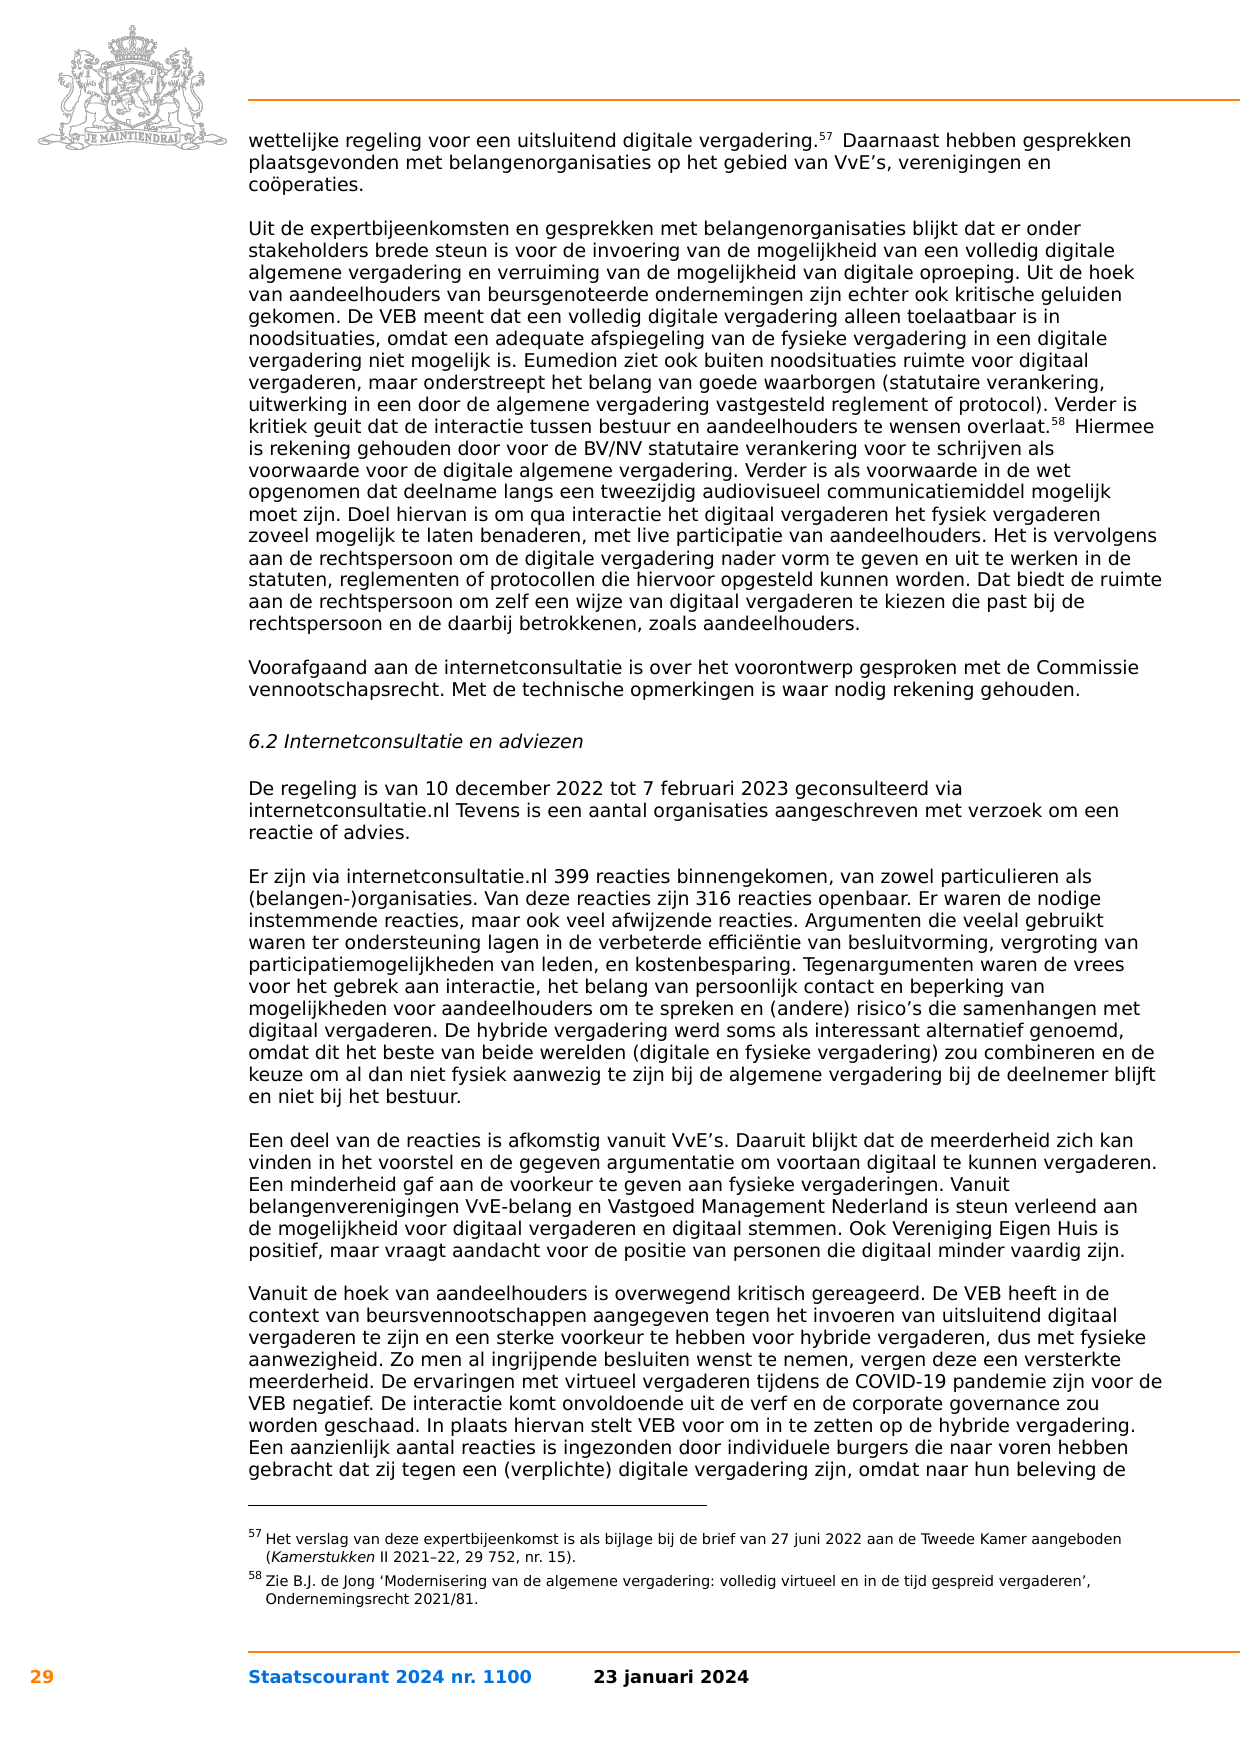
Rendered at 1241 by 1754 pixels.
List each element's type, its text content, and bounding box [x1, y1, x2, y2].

text Het verslag van deze expertbijeenkomst is als bijlage bij de brief van 27 juni 2022 aan de Tweede Kamer aangeboden (Kamerstukken II 2021–22, 29 752, nr. 15). [248, 1527, 1163, 1566]
text wettelijke regeling voor een uitsluitend digitale vergadering. Daarnaast hebben gesprekken plaatsgevonden met belangenorganisaties op het gebied van VvE’s, verenigingen en coöperaties. [248, 130, 1163, 196]
text Er zijn via internetconsultatie.nl 399 reacties binnengekomen, van zowel particulieren als (belangen-)organisaties. Van deze reacties zijn 316 reacties openbaar. Er waren de nodige instemmende reacties, maar ook veel afwijzende reacties. Argumenten die veelal gebruikt waren ter ondersteuning lagen in de verbeterde efficiëntie van besluitvorming, vergroting van participatiemogelijkheden van leden, en kostenbesparing. Tegenargumenten waren de vrees voor het gebrek aan interactie, het belang van persoonlijk contact en beperking van mogelijkheden voor aandeelhouders om te spreken en (andere) risico’s die samenhangen met digitaal vergaderen. De hybride vergadering werd soms als interessant alternatief genoemd, omdat dit het beste van beide werelden (digitale en fysieke vergadering) zou combineren en de keuze om al dan niet fysiek aanwezig te zijn bij de algemene vergadering bij de deelnemer blijft en niet bij het bestuur. [248, 866, 1163, 1108]
text Zie B.J. de Jong ‘Modernisering van de algemene vergadering: volledig virtueel en in de tijd gespreid vergaderen’, Ondernemingsrecht 2021/81. [248, 1569, 1163, 1608]
text Voorafgaand aan de internetconsultatie is over het voorontwerp gesproken met de Commissie vennootschapsrecht. Met de technische opmerkingen is waar nodig rekening gehouden. [248, 657, 1163, 701]
text Vanuit de hoek van aandeelhouders is overwegend kritisch gereageerd. De VEB heeft in de context van beursvennootschappen aangegeven tegen het invoeren van uitsluitend digitaal vergaderen te zijn en een sterke voorkeur te hebben voor hybride vergaderen, dus met fysieke aanwezigheid. Zo men al ingrijpende besluiten wenst te nemen, vergen deze een versterkte meerderheid. De ervaringen met virtueel vergaderen tijdens de COVID-19 pandemie zijn voor de VEB negatief. De interactie komt onvoldoende uit de verf en de corporate governance zou worden geschaad. In plaats hiervan stelt VEB voor om in te zetten op de hybride vergadering. Een aanzienlijk aantal reacties is ingezonden door individuele burgers die naar voren hebben gebracht dat zij tegen een (verplichte) digitale vergadering zijn, omdat naar hun beleving de [248, 1283, 1163, 1481]
subtitle 6.2 Internetconsultatie en adviezen [248, 731, 1163, 753]
text De regeling is van 10 december 2022 tot 7 februari 2023 geconsulteerd via internetconsultatie.nl Tevens is een aantal organisaties aangeschreven met verzoek om een reactie of advies. [248, 778, 1163, 844]
picture [38, 25, 227, 150]
text Uit de expertbijeenkomsten en gesprekken met belangenorganisaties blijkt dat er onder stakeholders brede steun is voor de invoering van de mogelijkheid van een volledig digitale algemene vergadering en verruiming van de mogelijkheid van digitale oproeping. Uit de hoek van aandeelhouders van beursgenoteerde ondernemingen zijn echter ook kritische geluiden gekomen. De VEB meent dat een volledig digitale vergadering alleen toelaatbaar is in noodsituaties, omdat een adequate afspiegeling van de fysieke vergadering in een digitale vergadering niet mogelijk is. Eumedion ziet ook buiten noodsituaties ruimte voor digitaal vergaderen, maar onderstreept het belang van goede waarborgen (statutaire verankering, uitwerking in een door de algemene vergadering vastgesteld reglement of protocol). Verder is kritiek geuit dat de interactie tussen bestuur en aandeelhouders te wensen overlaat. Hiermee is rekening gehouden door voor de BV/NV statutaire verankering voor te schrijven als voorwaarde voor de digitale algemene vergadering. Verder is als voorwaarde in de wet opgenomen dat deelname langs een tweezijdig audiovisueel communicatiemiddel mogelijk moet zijn. Doel hiervan is om qua interactie het digitaal vergaderen het fysiek vergaderen zoveel mogelijk te laten benaderen, met live participatie van aandeelhouders. Het is vervolgens aan de rechtspersoon om de digitale vergadering nader vorm te geven en uit te werken in de statuten, reglementen of protocollen die hiervoor opgesteld kunnen worden. Dat biedt de ruimte aan de rechtspersoon om zelf een wijze van digitaal vergaderen te kiezen die past bij de rechtspersoon en de daarbij betrokkenen, zoals aandeelhouders. [248, 218, 1163, 635]
text Een deel van de reacties is afkomstig vanuit VvE’s. Daaruit blijkt dat de meerderheid zich kan vinden in het voorstel en de gegeven argumentatie om voortaan digitaal te kunnen vergaderen. Een minderheid gaf aan de voorkeur te geven aan fysieke vergaderingen. Vanuit belangenverenigingen VvE-belang en Vastgoed Management Nederland is steun verleend aan de mogelijkheid voor digitaal vergaderen en digitaal stemmen. Ook Vereniging Eigen Huis is positief, maar vraagt aandacht voor de positie van personen die digitaal minder vaardig zijn. [248, 1129, 1163, 1261]
